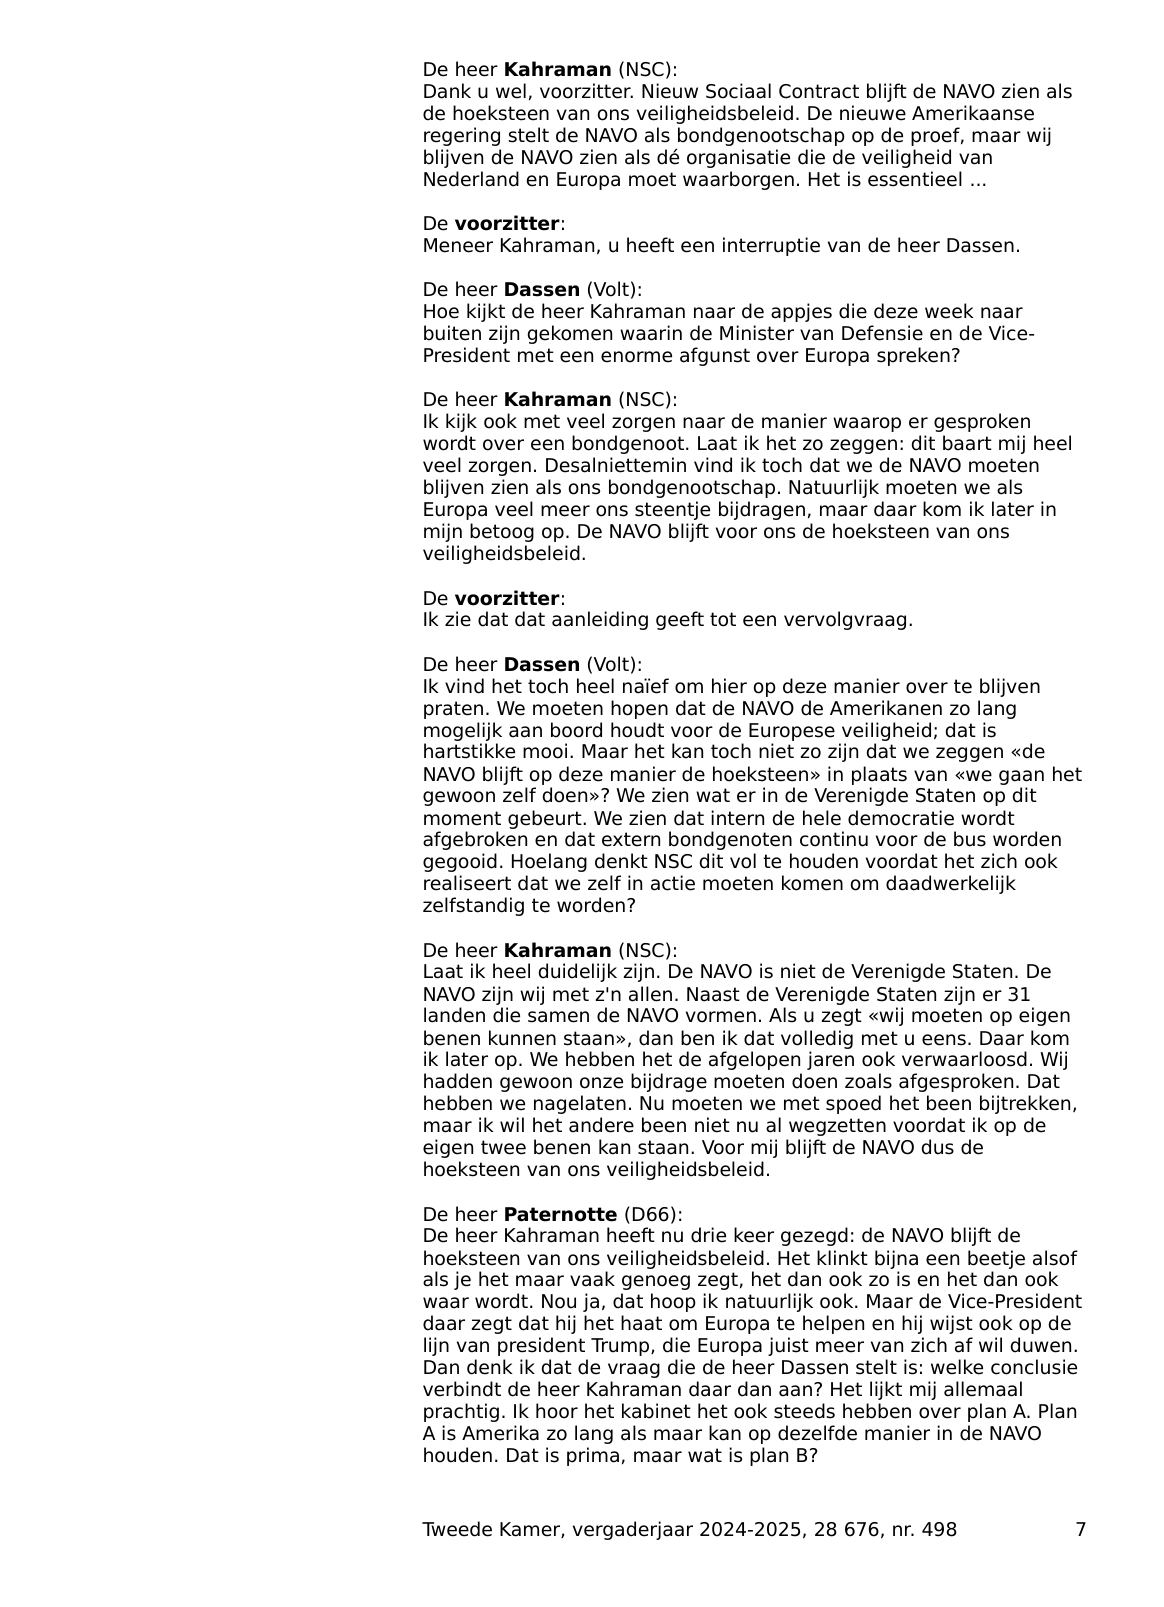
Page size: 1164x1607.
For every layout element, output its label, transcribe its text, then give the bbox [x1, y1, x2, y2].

text Ik vind het toch heel naïef om hier op deze manier over te blijven praten. We moeten hopen dat de NAVO de Amerikanen zo lang mogelijk aan boord houdt voor de Europese veiligheid; dat is hartstikke mooi. Maar het kan toch niet zo zijn dat we zeggen «de NAVO blijft op deze manier de hoeksteen» in plaats van «we gaan het gewoon zelf doen»? We zien wat er in de Verenigde Staten op dit moment gebeurt. We zien dat intern de hele democratie wordt afgebroken en dat extern bondgenoten continu voor de bus worden gegooid. Hoelang denkt NSC dit vol te houden voordat het zich ook realiseert dat we zelf in actie moeten komen om daadwerkelijk zelfstandig te worden? [422, 676, 1087, 917]
text De heer Kahraman (NSC): [422, 59, 1087, 81]
text Hoe kijkt de heer Kahraman naar de appjes die deze week naar buiten zijn gekomen waarin de Minister van Defensie en de Vice-President met een enorme afgunst over Europa spreken? [422, 301, 1087, 367]
text Laat ik heel duidelijk zijn. De NAVO is niet de Verenigde Staten. De NAVO zijn wij met z'n allen. Naast de Verenigde Staten zijn er 31 landen die samen de NAVO vormen. Als u zegt «wij moeten op eigen benen kunnen staan», dan ben ik dat volledig met u eens. Daar kom ik later op. We hebben het de afgelopen jaren ook verwaarloosd. Wij hadden gewoon onze bijdrage moeten doen zoals afgesproken. Dat hebben we nagelaten. Nu moeten we met spoed het been bijtrekken, maar ik wil het andere been niet nu al wegzetten voordat ik op de eigen twee benen kan staan. Voor mij blijft de NAVO dus de hoeksteen van ons veiligheidsbeleid. [422, 961, 1087, 1181]
text De heer Kahraman (NSC): [422, 389, 1087, 411]
text De voorzitter: [422, 587, 1087, 609]
text De voorzitter: [422, 213, 1087, 235]
text Ik zie dat dat aanleiding geeft tot een vervolgvraag. [422, 609, 1087, 631]
text Ik kijk ook met veel zorgen naar de manier waarop er gesproken wordt over een bondgenoot. Laat ik het zo zeggen: dit baart mij heel veel zorgen. Desalniettemin vind ik toch dat we de NAVO moeten blijven zien als ons bondgenootschap. Natuurlijk moeten we als Europa veel meer ons steentje bijdragen, maar daar kom ik later in mijn betoog op. De NAVO blijft voor ons de hoeksteen van ons veiligheidsbeleid. [422, 411, 1087, 565]
text De heer Paternotte (D66): [422, 1203, 1087, 1225]
text Meneer Kahraman, u heeft een interruptie van de heer Dassen. [422, 235, 1087, 257]
text De heer Dassen (Volt): [422, 279, 1087, 301]
text Dank u wel, voorzitter. Nieuw Sociaal Contract blijft de NAVO zien als de hoeksteen van ons veiligheidsbeleid. De nieuwe Amerikaanse regering stelt de NAVO als bondgenootschap op de proef, maar wij blijven de NAVO zien als dé organisatie die de veiligheid van Nederland en Europa moet waarborgen. Het is essentieel ... [422, 81, 1087, 191]
text De heer Dassen (Volt): [422, 653, 1087, 676]
text De heer Kahraman (NSC): [422, 939, 1087, 961]
text De heer Kahraman heeft nu drie keer gezegd: de NAVO blijft de hoeksteen van ons veiligheidsbeleid. Het klinkt bijna een beetje alsof als je het maar vaak genoeg zegt, het dan ook zo is en het dan ook waar wordt. Nou ja, dat hoop ik natuurlijk ook. Maar de Vice-President daar zegt dat hij het haat om Europa te helpen en hij wijst ook op de lijn van president Trump, die Europa juist meer van zich af wil duwen. Dan denk ik dat de vraag die de heer Dassen stelt is: welke conclusie verbindt de heer Kahraman daar dan aan? Het lijkt mij allemaal prachtig. Ik hoor het kabinet het ook steeds hebben over plan A. Plan A is Amerika zo lang als maar kan op dezelfde manier in de NAVO houden. Dat is prima, maar wat is plan B? [422, 1225, 1087, 1467]
